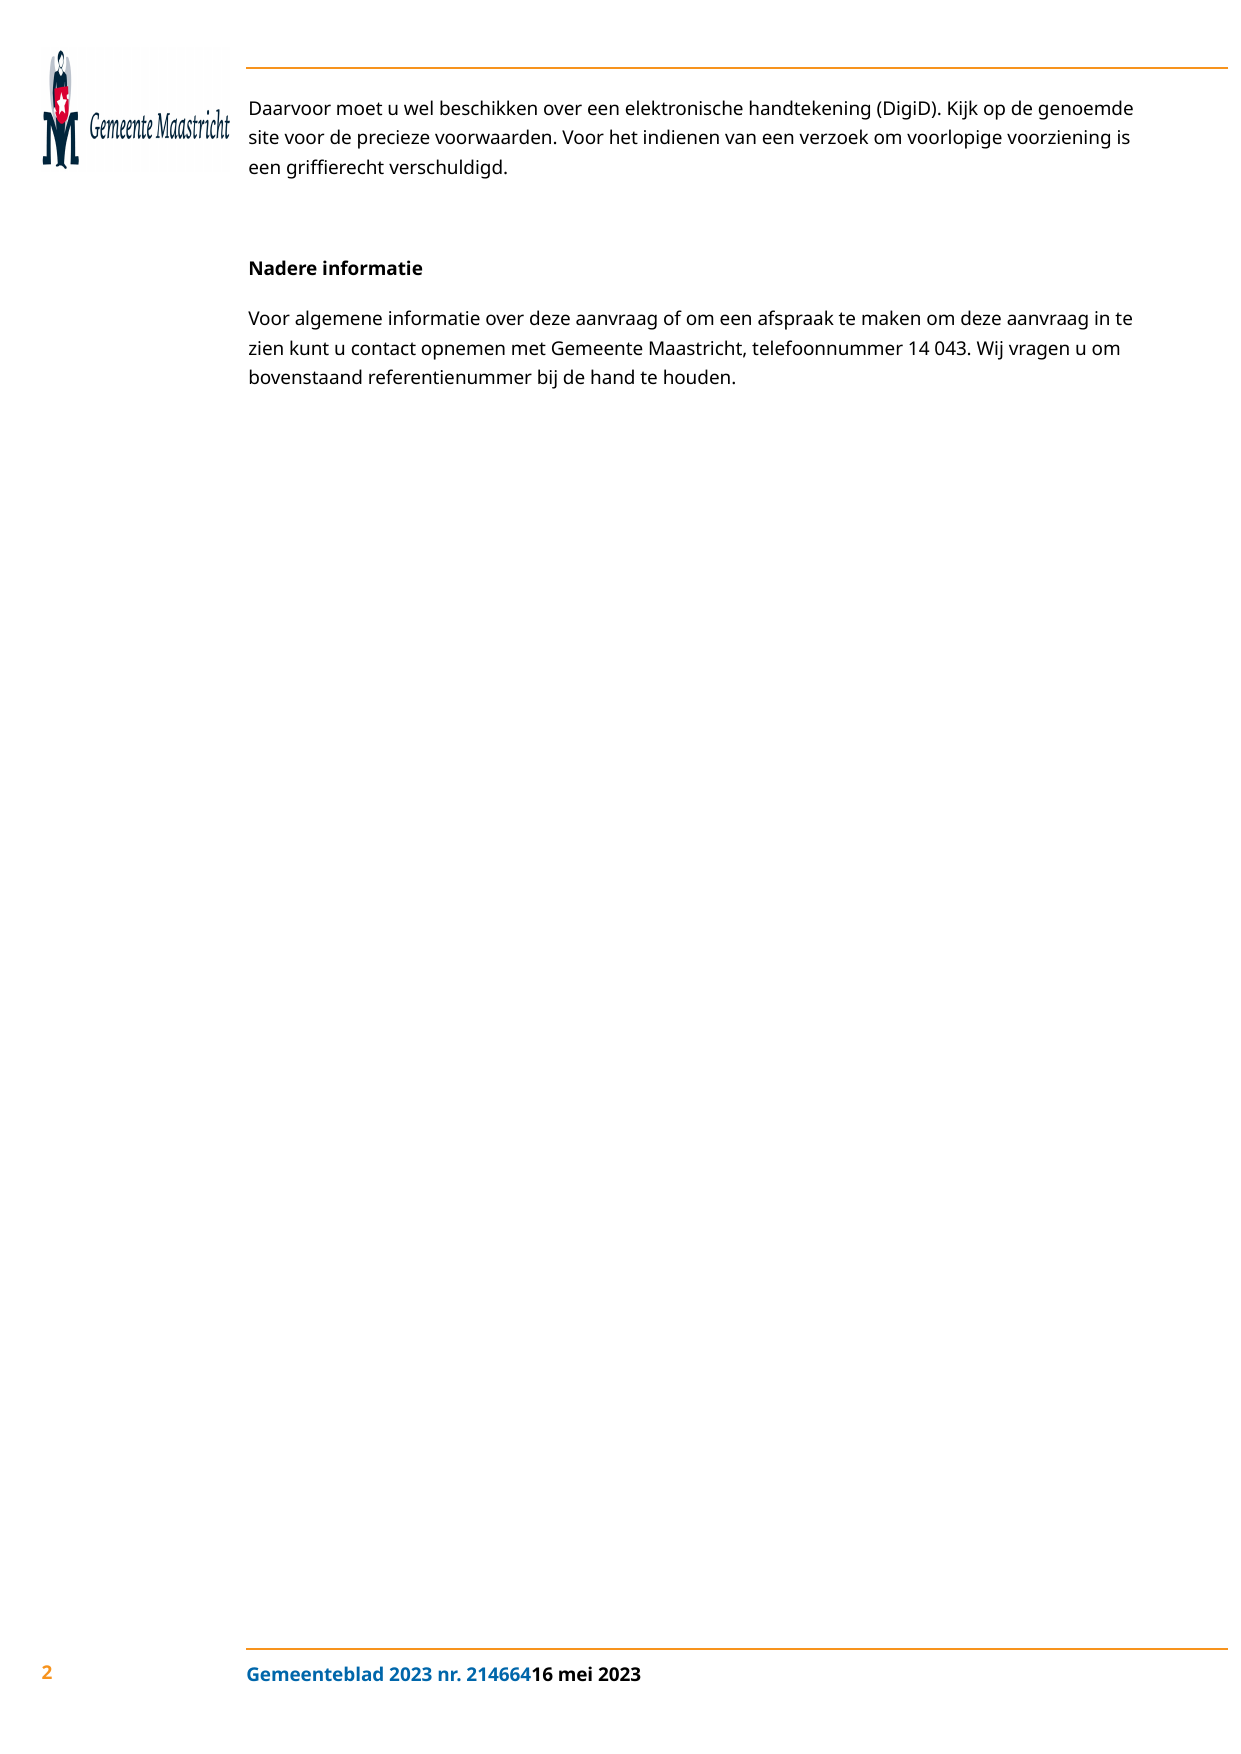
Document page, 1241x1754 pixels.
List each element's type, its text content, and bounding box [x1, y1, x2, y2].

text Daarvoor moet u wel beschikken over een elektronische handtekening (DigiD). Kijk op de genoemde site voor de precieze voorwaarden. Voor het indienen van een verzoek om voorlopige voorziening is een griffierecht verschuldigd. [248, 95, 1152, 180]
picture [41, 47, 231, 172]
text Nadere informatie [248, 255, 1152, 281]
text Voor algemene informatie over deze aanvraag of om een afspraak te maken om deze aanvraag in te zien kunt u contact opnemen met Gemeente Maastricht, telefoonnummer 14 043. Wij vragen u om bovenstaand referentienummer bij de hand te houden. [248, 305, 1152, 390]
